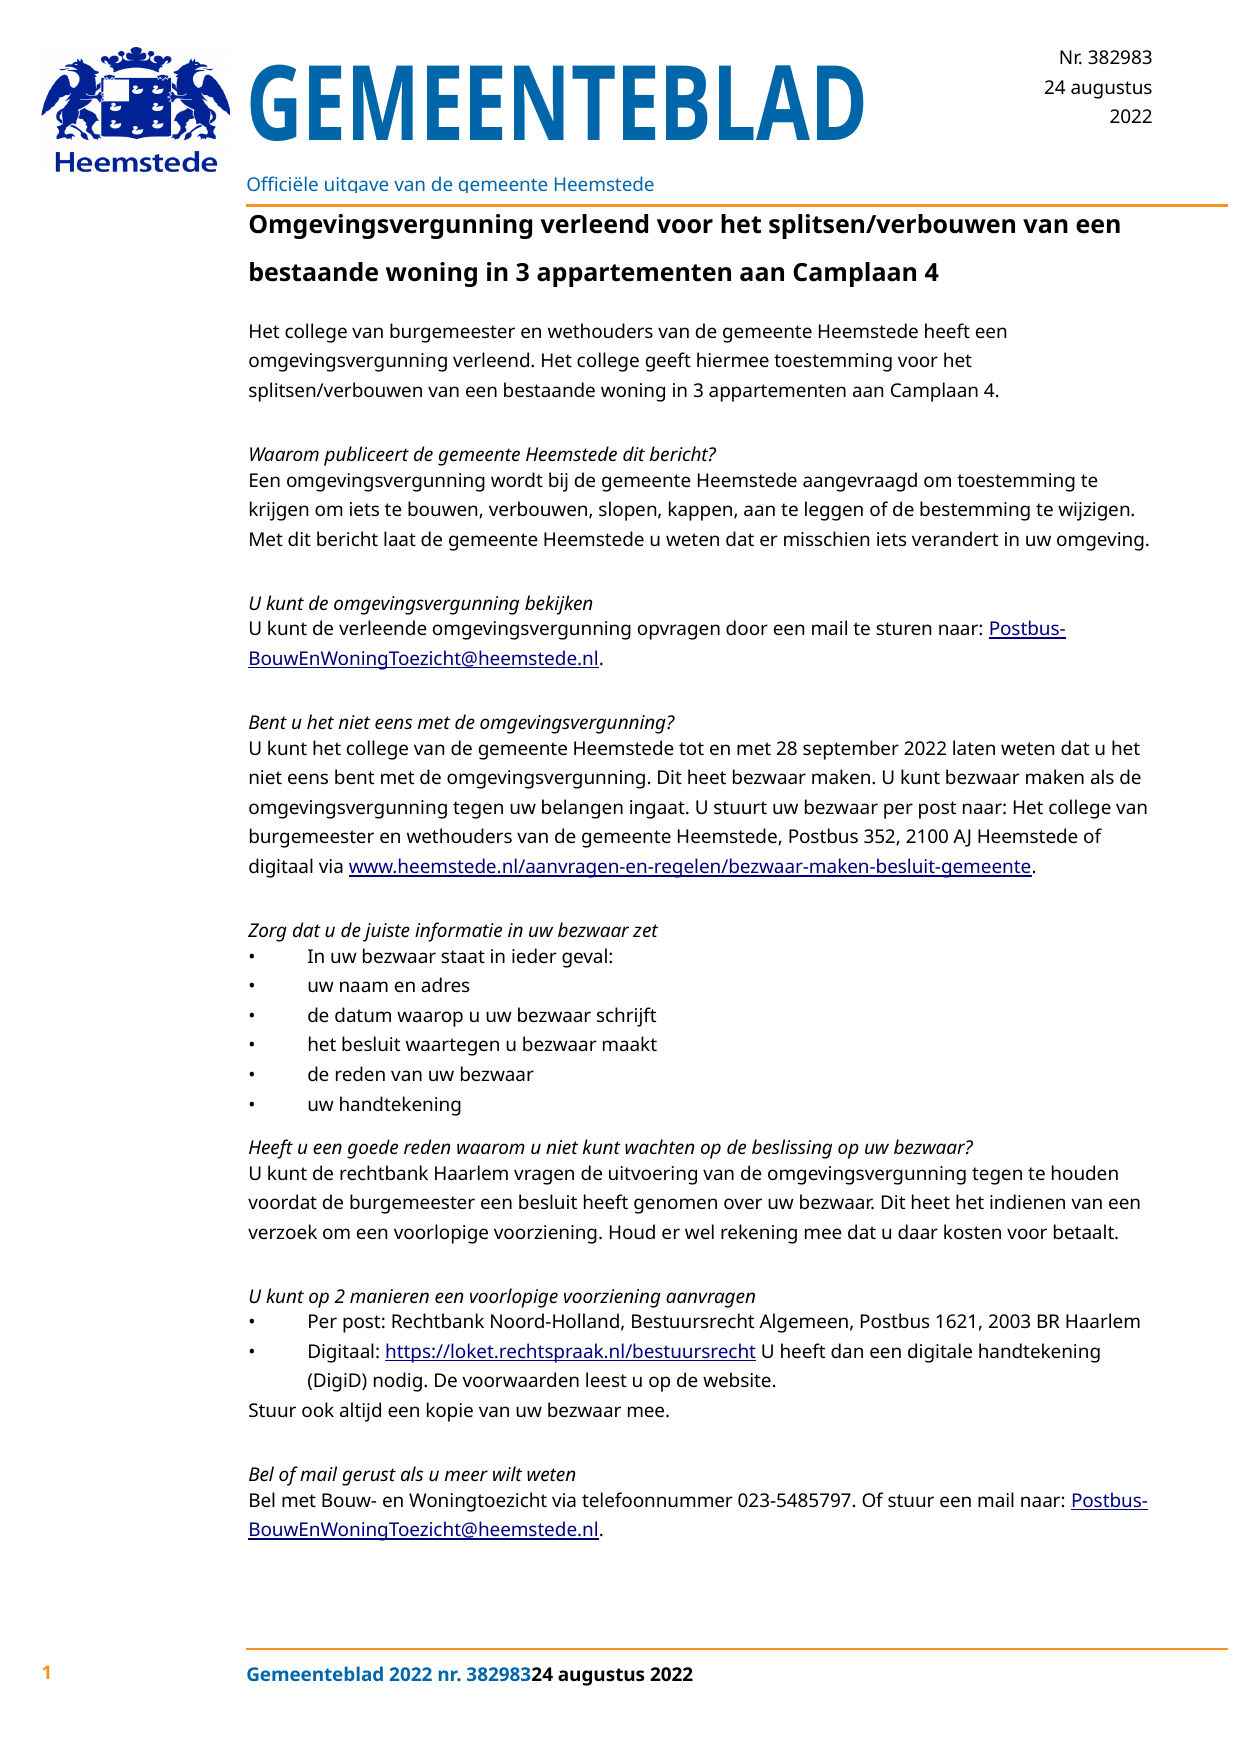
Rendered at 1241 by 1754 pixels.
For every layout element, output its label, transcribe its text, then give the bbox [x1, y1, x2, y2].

picture [41, 47, 231, 172]
list het besluit waartegen u bezwaar maakt [248, 1032, 1152, 1057]
text Stuur ook altijd een kopie van uw bezwaar mee. [248, 1397, 1152, 1423]
list In uw bezwaar staat in ieder geval: [248, 943, 1152, 969]
text Bent u het niet eens met de omgevingsvergunning? [248, 709, 1152, 735]
text Waarom publiceert de gemeente Heemstede dit bericht? [248, 441, 1152, 467]
text Bel of mail gerust als u meer wilt weten [248, 1461, 1152, 1487]
text U kunt het college van de gemeente Heemstede tot en met 28 september 2022 laten weten dat u het niet eens bent met de omgevingsvergunning. Dit heet bezwaar maken. U kunt bezwaar maken als de omgevingsvergunning tegen uw belangen ingaat. U stuurt uw bezwaar per post naar: Het college van burgemeester en wethouders van de gemeente Heemstede, Postbus 352, 2100 AJ Heemstede of digitaal via www.heemstede.nl/aanvragen-en-regelen/bezwaar-maken-besluit-gemeente. [248, 735, 1152, 879]
list de datum waarop u uw bezwaar schrijft [248, 1002, 1152, 1028]
text Het college van burgemeester en wethouders van de gemeente Heemstede heeft een omgevingsvergunning verleend. Het college geeft hiermee toestemming voor het splitsen/verbouwen van een bestaande woning in 3 appartementen aan Camplaan 4. [248, 318, 1152, 403]
text U kunt op 2 manieren een voorlopige voorziening aanvragen [248, 1283, 1152, 1308]
list de reden van uw bezwaar [248, 1061, 1152, 1087]
list uw handtekening [248, 1091, 1152, 1117]
text Bel met Bouw- en Woningtoezicht via telefoonnummer 023-5485797. Of stuur een mail naar: Postbus-BouwEnWoningToezicht@heemstede.nl. [248, 1487, 1152, 1542]
list uw naam en adres [248, 972, 1152, 998]
text Zorg dat u de juiste informatie in uw bezwaar zet [248, 917, 1152, 943]
text Omgevingsvergunning verleend voor het splitsen/verbouwen van een bestaande woning in 3 appartementen aan Camplaan 4 [248, 207, 1152, 288]
text Heeft u een goede reden waarom u niet kunt wachten op de beslissing op uw bezwaar? [248, 1134, 1152, 1160]
text U kunt de rechtbank Haarlem vragen de uitvoering van de omgevingsvergunning tegen te houden voordat de burgemeester een besluit heeft genomen over uw bezwaar. Dit heet het indienen van een verzoek om een voorlopige voorziening. Houd er wel rekening mee dat u daar kosten voor betaalt. [248, 1160, 1152, 1244]
text Een omgevingsvergunning wordt bij de gemeente Heemstede aangevraagd om toestemming te krijgen om iets te bouwen, verbouwen, slopen, kappen, aan te leggen of de bestemming te wijzigen. Met dit bericht laat de gemeente Heemstede u weten dat er misschien iets verandert in uw omgeving. [248, 467, 1152, 552]
list Per post: Rechtbank Noord-Holland, Bestuursrecht Algemeen, Postbus 1621, 2003 BR Haarlem [248, 1308, 1152, 1334]
list Digitaal: https://loket.rechtspraak.nl/bestuursrecht U heeft dan een digitale handtekening (DigiD) nodig. De voorwaarden leest u op de website. [248, 1338, 1152, 1393]
text U kunt de verleende omgevingsvergunning opvragen door een mail te sturen naar: Postbus-BouwEnWoningToezicht@heemstede.nl. [248, 616, 1152, 671]
text U kunt de omgevingsvergunning bekijken [248, 590, 1152, 616]
